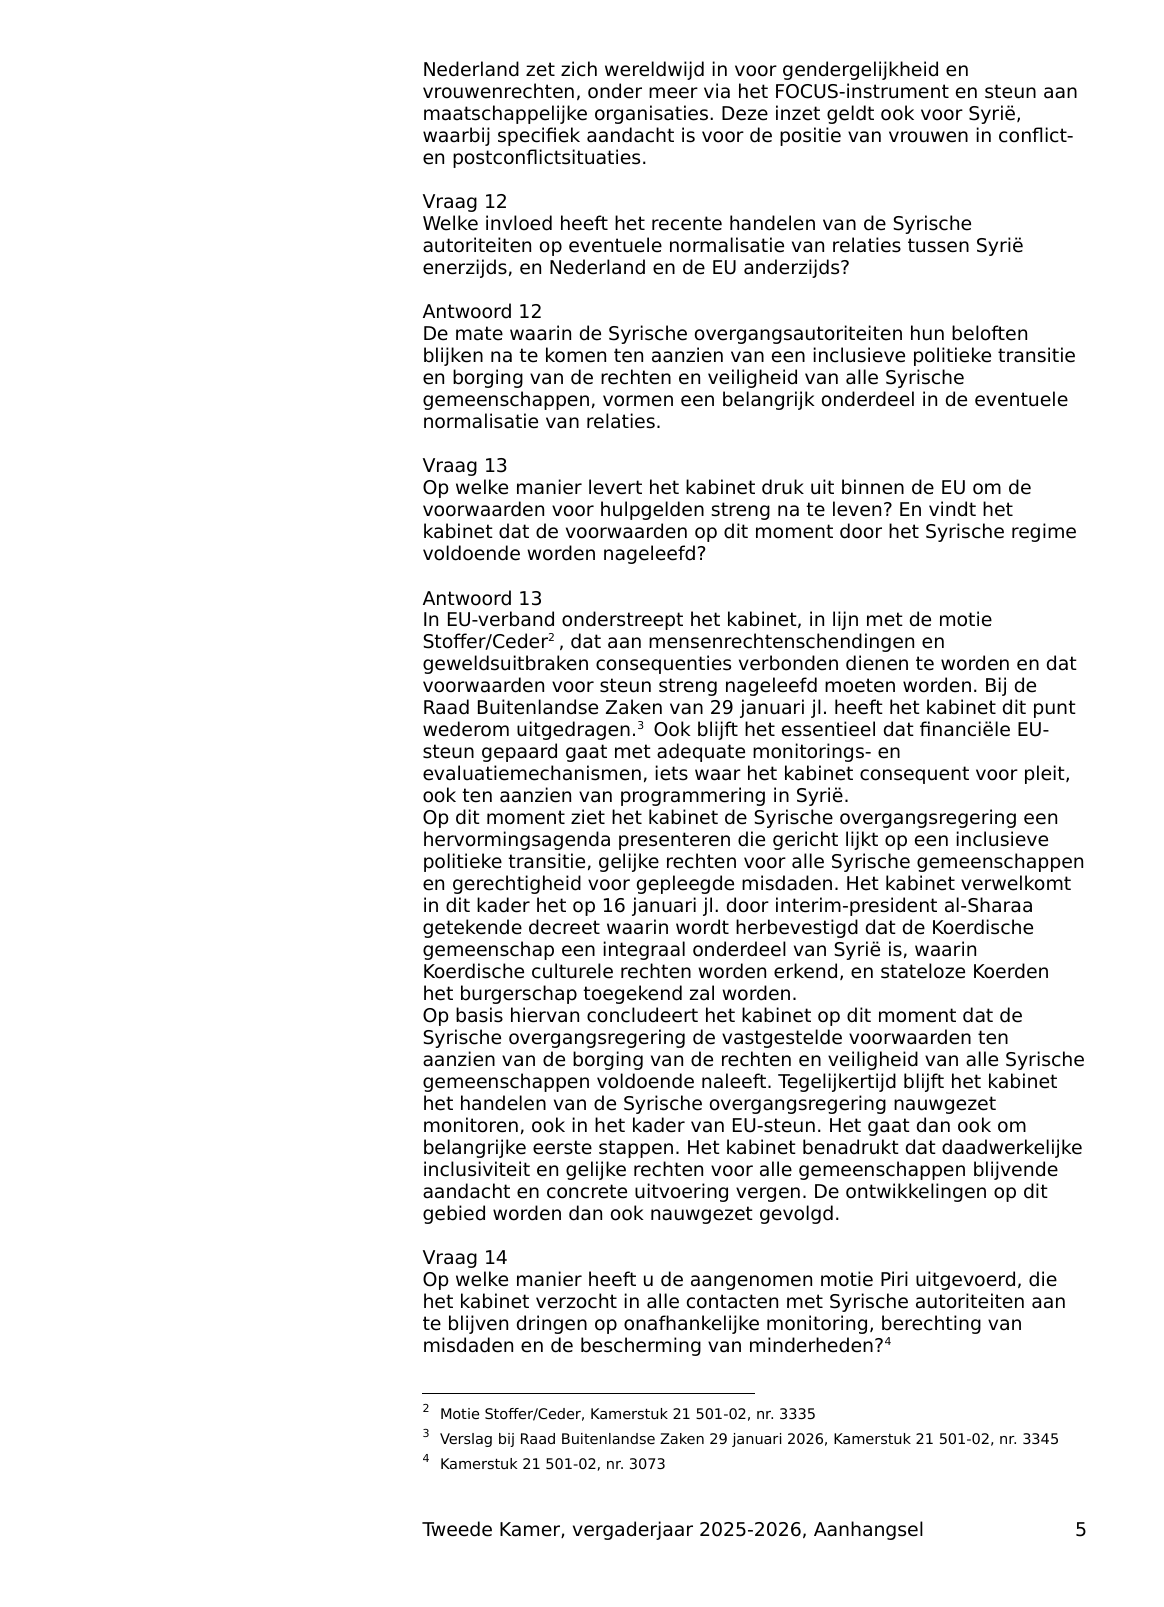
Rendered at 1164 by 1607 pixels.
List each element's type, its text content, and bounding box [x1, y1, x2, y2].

text Antwoord 12 [422, 301, 1087, 323]
text Vraag 12 [422, 191, 1087, 213]
text Op dit moment ziet het kabinet de Syrische overgangsregering een hervormingsagenda presenteren die gericht lijkt op een inclusieve politieke transitie, gelijke rechten voor alle Syrische gemeenschappen en gerechtigheid voor gepleegde misdaden. Het kabinet verwelkomt in dit kader het op 16 januari jl. door interim-president al-Sharaa getekende decreet waarin wordt herbevestigd dat de Koerdische gemeenschap een integraal onderdeel van Syrië is, waarin Koerdische culturele rechten worden erkend, en stateloze Koerden het burgerschap toegekend zal worden. [422, 807, 1087, 1005]
text Op welke manier heeft u de aangenomen motie Piri uitgevoerd, die het kabinet verzocht in alle contacten met Syrische autoriteiten aan te blijven dringen op onafhankelijke monitoring, berechting van misdaden en de bescherming van minderheden? [422, 1269, 1087, 1357]
text Welke invloed heeft het recente handelen van de Syrische autoriteiten op eventuele normalisatie van relaties tussen Syrië enerzijds, en Nederland en de EU anderzijds? [422, 213, 1087, 279]
text In EU-verband onderstreept het kabinet, in lijn met de motie Stoffer/Ceder, dat aan mensenrechtenschendingen en geweldsuitbraken consequenties verbonden dienen te worden en dat voorwaarden voor steun streng nageleefd moeten worden. Bij de Raad Buitenlandse Zaken van 29 januari jl. heeft het kabinet dit punt wederom uitgedragen. Ook blijft het essentieel dat financiële EU-steun gepaard gaat met adequate monitorings- en evaluatiemechanismen, iets waar het kabinet consequent voor pleit, ook ten aanzien van programmering in Syrië. [422, 609, 1087, 807]
text Antwoord 13 [422, 587, 1087, 609]
text Motie Stoffer/Ceder, Kamerstuk 21 501-02, nr. 3335 [422, 1402, 1087, 1424]
text De mate waarin de Syrische overgangsautoriteiten hun beloften blijken na te komen ten aanzien van een inclusieve politieke transitie en borging van de rechten en veiligheid van alle Syrische gemeenschappen, vormen een belangrijk onderdeel in de eventuele normalisatie van relaties. [422, 323, 1087, 433]
text Verslag bij Raad Buitenlandse Zaken 29 januari 2026, Kamerstuk 21 501-02, nr. 3345 [422, 1427, 1087, 1449]
text Op welke manier levert het kabinet druk uit binnen de EU om de voorwaarden voor hulpgelden streng na te leven? En vindt het kabinet dat de voorwaarden op dit moment door het Syrische regime voldoende worden nageleefd? [422, 477, 1087, 565]
text Kamerstuk 21 501-02, nr. 3073 [422, 1452, 1087, 1474]
text Op basis hiervan concludeert het kabinet op dit moment dat de Syrische overgangsregering de vastgestelde voorwaarden ten aanzien van de borging van de rechten en veiligheid van alle Syrische gemeenschappen voldoende naleeft. Tegelijkertijd blijft het kabinet het handelen van de Syrische overgangsregering nauwgezet monitoren, ook in het kader van EU-steun. Het gaat dan ook om belangrijke eerste stappen. Het kabinet benadrukt dat daadwerkelijke inclusiviteit en gelijke rechten voor alle gemeenschappen blijvende aandacht en concrete uitvoering vergen. De ontwikkelingen op dit gebied worden dan ook nauwgezet gevolgd. [422, 1005, 1087, 1225]
text Vraag 14 [422, 1247, 1087, 1269]
text Nederland zet zich wereldwijd in voor gendergelijkheid en vrouwenrechten, onder meer via het FOCUS-instrument en steun aan maatschappelijke organisaties. Deze inzet geldt ook voor Syrië, waarbij specifiek aandacht is voor de positie van vrouwen in conflict- en postconflictsituaties. [422, 59, 1087, 169]
text Vraag 13 [422, 455, 1087, 477]
